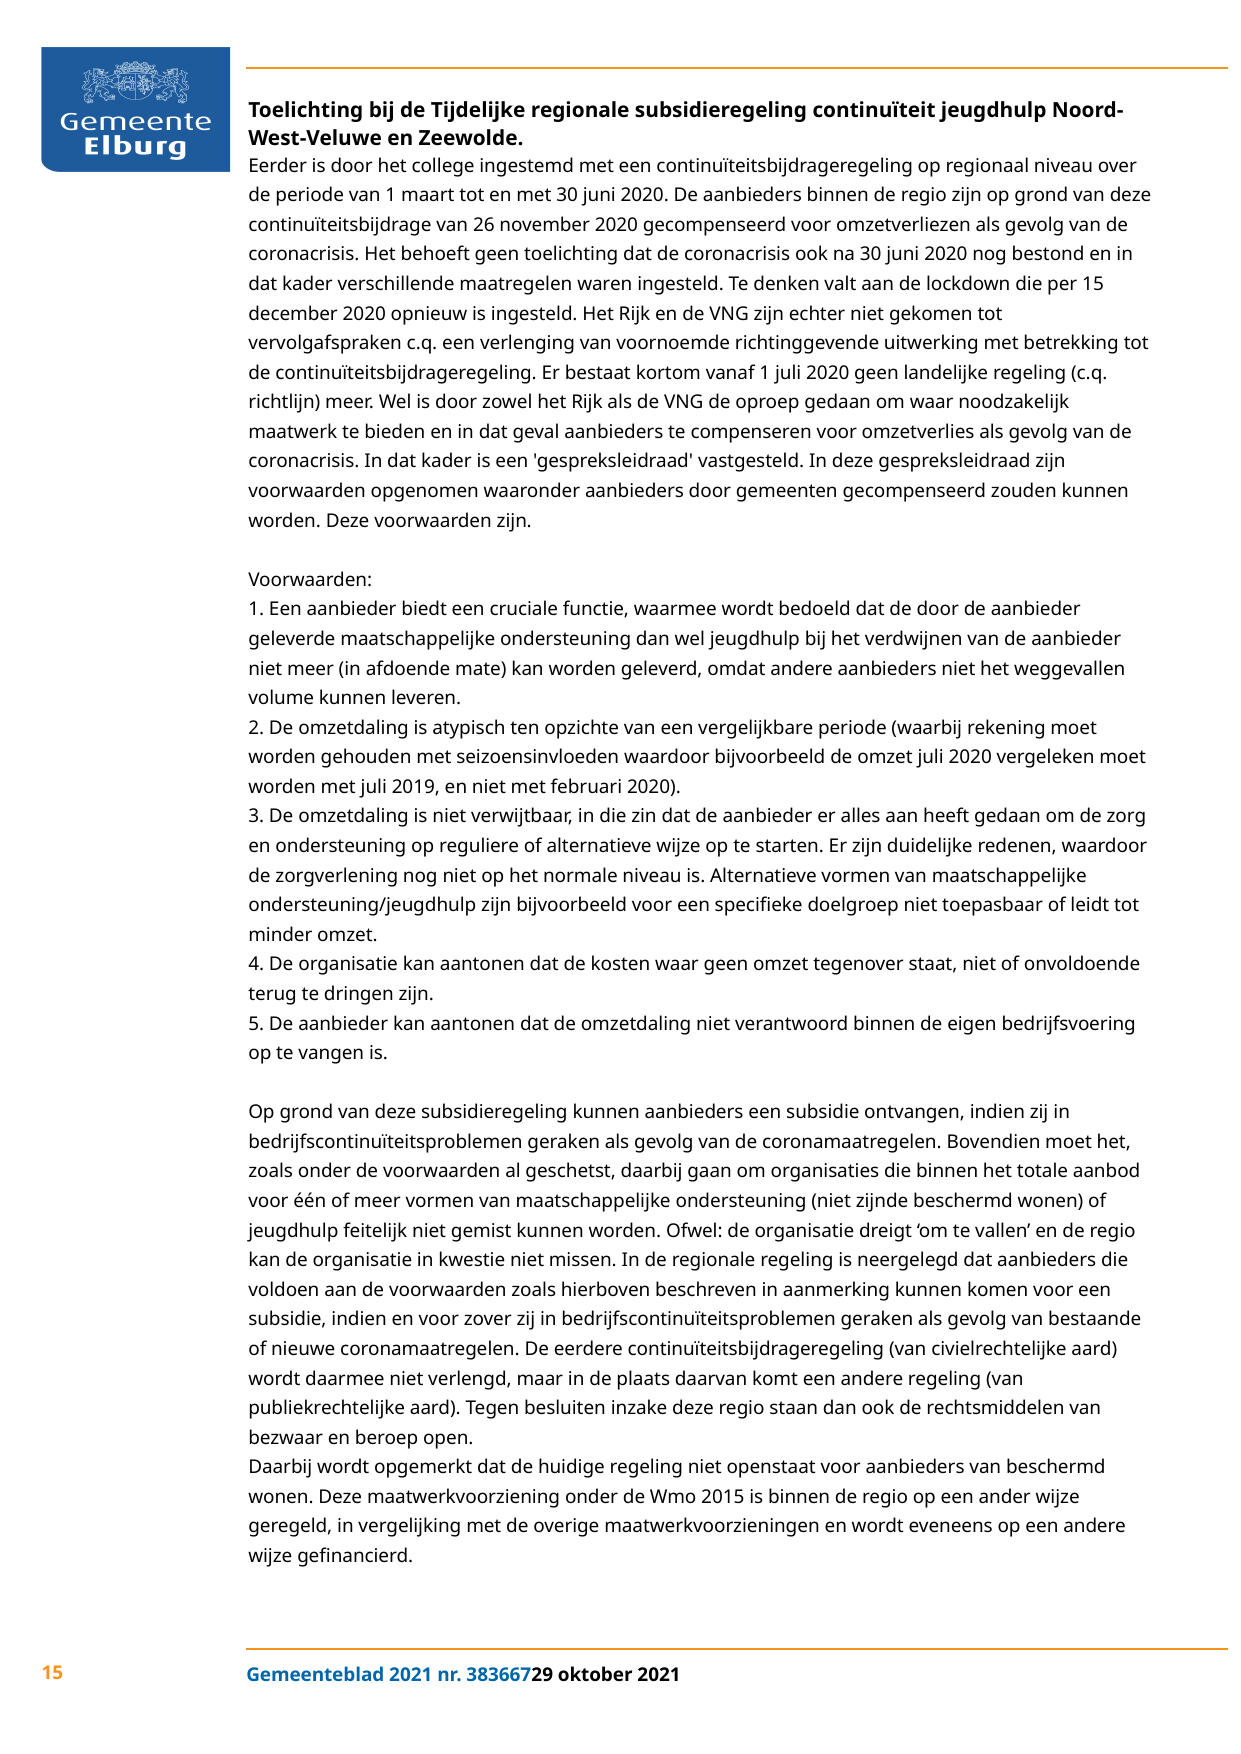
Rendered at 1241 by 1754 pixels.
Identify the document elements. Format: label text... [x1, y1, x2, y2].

text Eerder is door het college ingestemd met een continuïteitsbijdrageregeling op regionaal niveau over de periode van 1 maart tot en met 30 juni 2020. De aanbieders binnen de regio zijn op grond van deze continuïteitsbijdrage van 26 november 2020 gecompenseerd voor omzetverliezen als gevolg van de coronacrisis. Het behoeft geen toelichting dat de coronacrisis ook na 30 juni 2020 nog bestond en in dat kader verschillende maatregelen waren ingesteld. Te denken valt aan de lockdown die per 15 december 2020 opnieuw is ingesteld. Het Rijk en de VNG zijn echter niet gekomen tot vervolgafspraken c.q. een verlenging van voornoemde richtinggevende uitwerking met betrekking tot de continuïteitsbijdrageregeling. Er bestaat kortom vanaf 1 juli 2020 geen landelijke regeling (c.q. richtlijn) meer. Wel is door zowel het Rijk als de VNG de oproep gedaan om waar noodzakelijk maatwerk te bieden en in dat geval aanbieders te compenseren voor omzetverlies als gevolg van de coronacrisis. In dat kader is een 'gespreksleidraad' vastgesteld. In deze gespreksleidraad zijn voorwaarden opgenomen waaronder aanbieders door gemeenten gecompenseerd zouden kunnen worden. Deze voorwaarden zijn. [248, 152, 1152, 532]
text Toelichting bij de Tijdelijke regionale subsidieregeling continuïteit jeugdhulp Noord-West-Veluwe en Zeewolde. [248, 95, 1152, 152]
text 3. De omzetdaling is niet verwijtbaar, in die zin dat de aanbieder er alles aan heeft gedaan om de zorg en ondersteuning op reguliere of alternatieve wijze op te starten. Er zijn duidelijke redenen, waardoor de zorgverlening nog niet op het normale niveau is. Alternatieve vormen van maatschappelijke ondersteuning/jeugdhulp zijn bijvoorbeeld voor een specifieke doelgroep niet toepasbaar of leidt tot minder omzet. [248, 803, 1152, 947]
text Op grond van deze subsidieregeling kunnen aanbieders een subsidie ontvangen, indien zij in bedrijfscontinuïteitsproblemen geraken als gevolg van de coronamaatregelen. Bovendien moet het, zoals onder de voorwaarden al geschetst, daarbij gaan om organisaties die binnen het totale aanbod voor één of meer vormen van maatschappelijke ondersteuning (niet zijnde beschermd wonen) of jeugdhulp feitelijk niet gemist kunnen worden. Ofwel: de organisatie dreigt ‘om te vallen’ en de regio kan de organisatie in kwestie niet missen. In de regionale regeling is neergelegd dat aanbieders die voldoen aan de voorwaarden zoals hierboven beschreven in aanmerking kunnen komen voor een subsidie, indien en voor zover zij in bedrijfscontinuïteitsproblemen geraken als gevolg van bestaande of nieuwe coronamaatregelen. De eerdere continuïteitsbijdrageregeling (van civielrechtelijke aard) wordt daarmee niet verlengd, maar in de plaats daarvan komt een andere regeling (van publiekrechtelijke aard). Tegen besluiten inzake deze regio staan dan ook de rechtsmiddelen van bezwaar en beroep open. [248, 1098, 1152, 1449]
text Voorwaarden: [248, 566, 1152, 592]
text 4. De organisatie kan aantonen dat de kosten waar geen omzet tegenover staat, niet of onvoldoende terug te dringen zijn. [248, 951, 1152, 1006]
picture [41, 47, 231, 172]
text 5. De aanbieder kan aantonen dat de omzetdaling niet verantwoord binnen de eigen bedrijfsvoering op te vangen is. [248, 1010, 1152, 1065]
text Daarbij wordt opgemerkt dat de huidige regeling niet openstaat voor aanbieders van beschermd wonen. Deze maatwerkvoorziening onder de Wmo 2015 is binnen de regio op een ander wijze geregeld, in vergelijking met de overige maatwerkvoorzieningen en wordt eveneens op een andere wijze gefinancierd. [248, 1453, 1152, 1568]
text 1. Een aanbieder biedt een cruciale functie, waarmee wordt bedoeld dat de door de aanbieder geleverde maatschappelijke ondersteuning dan wel jeugdhulp bij het verdwijnen van de aanbieder niet meer (in afdoende mate) kan worden geleverd, omdat andere aanbieders niet het weggevallen volume kunnen leveren. [248, 596, 1152, 710]
text 2. De omzetdaling is atypisch ten opzichte van een vergelijkbare periode (waarbij rekening moet worden gehouden met seizoensinvloeden waardoor bijvoorbeeld de omzet juli 2020 vergeleken moet worden met juli 2019, en niet met februari 2020). [248, 714, 1152, 799]
